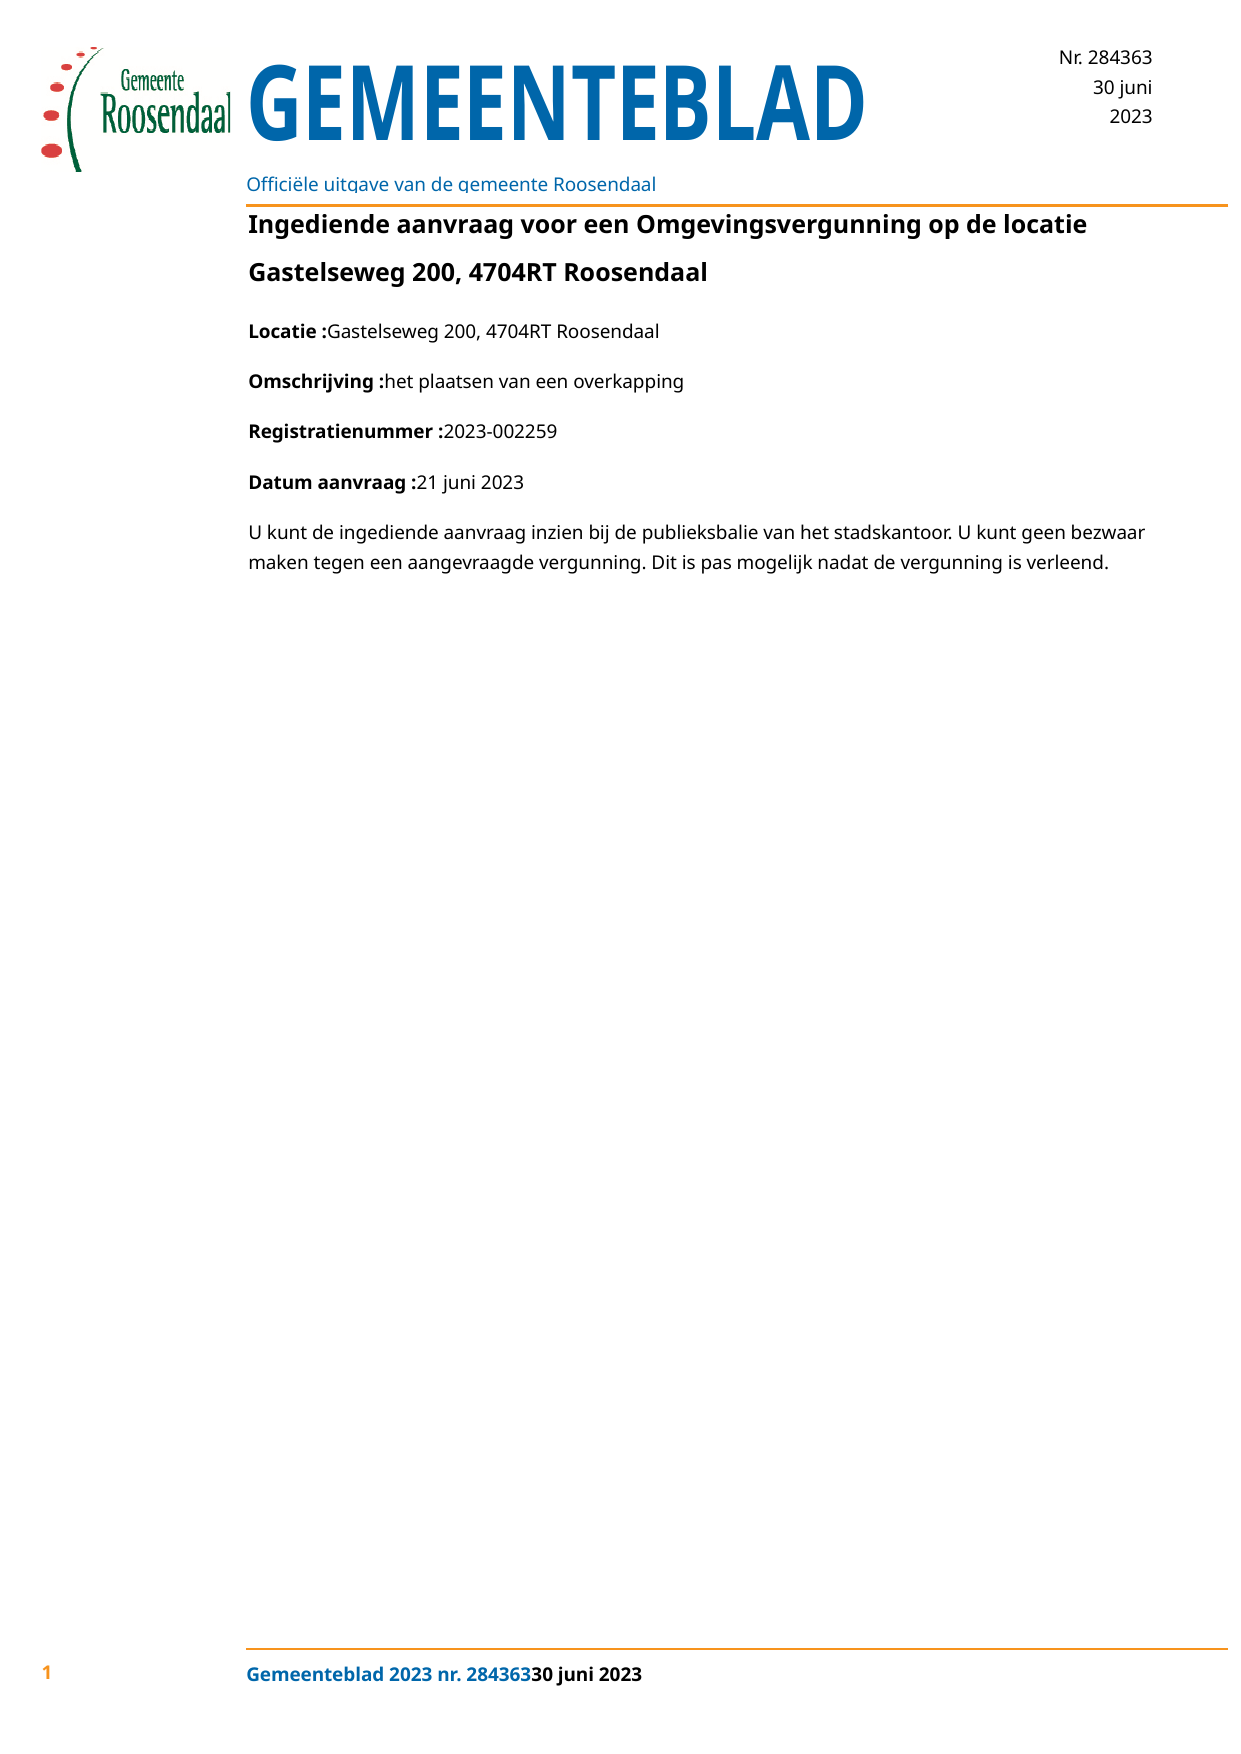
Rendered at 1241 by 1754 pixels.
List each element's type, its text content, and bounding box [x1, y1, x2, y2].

text Datum aanvraag :21 juni 2023 [248, 469, 1152, 495]
text Ingediende aanvraag voor een Omgevingsvergunning op de locatie Gastelseweg 200, 4704RT Roosendaal [248, 207, 1152, 288]
text Locatie :Gastelseweg 200, 4704RT Roosendaal [248, 318, 1152, 344]
picture [41, 47, 231, 172]
text U kunt de ingediende aanvraag inzien bij de publieksbalie van het stadskantoor. U kunt geen bezwaar maken tegen een aangevraagde vergunning. Dit is pas mogelijk nadat de vergunning is verleend. [248, 519, 1152, 575]
text Registratienummer :2023-002259 [248, 419, 1152, 444]
text Omschrijving :het plaatsen van een overkapping [248, 368, 1152, 394]
